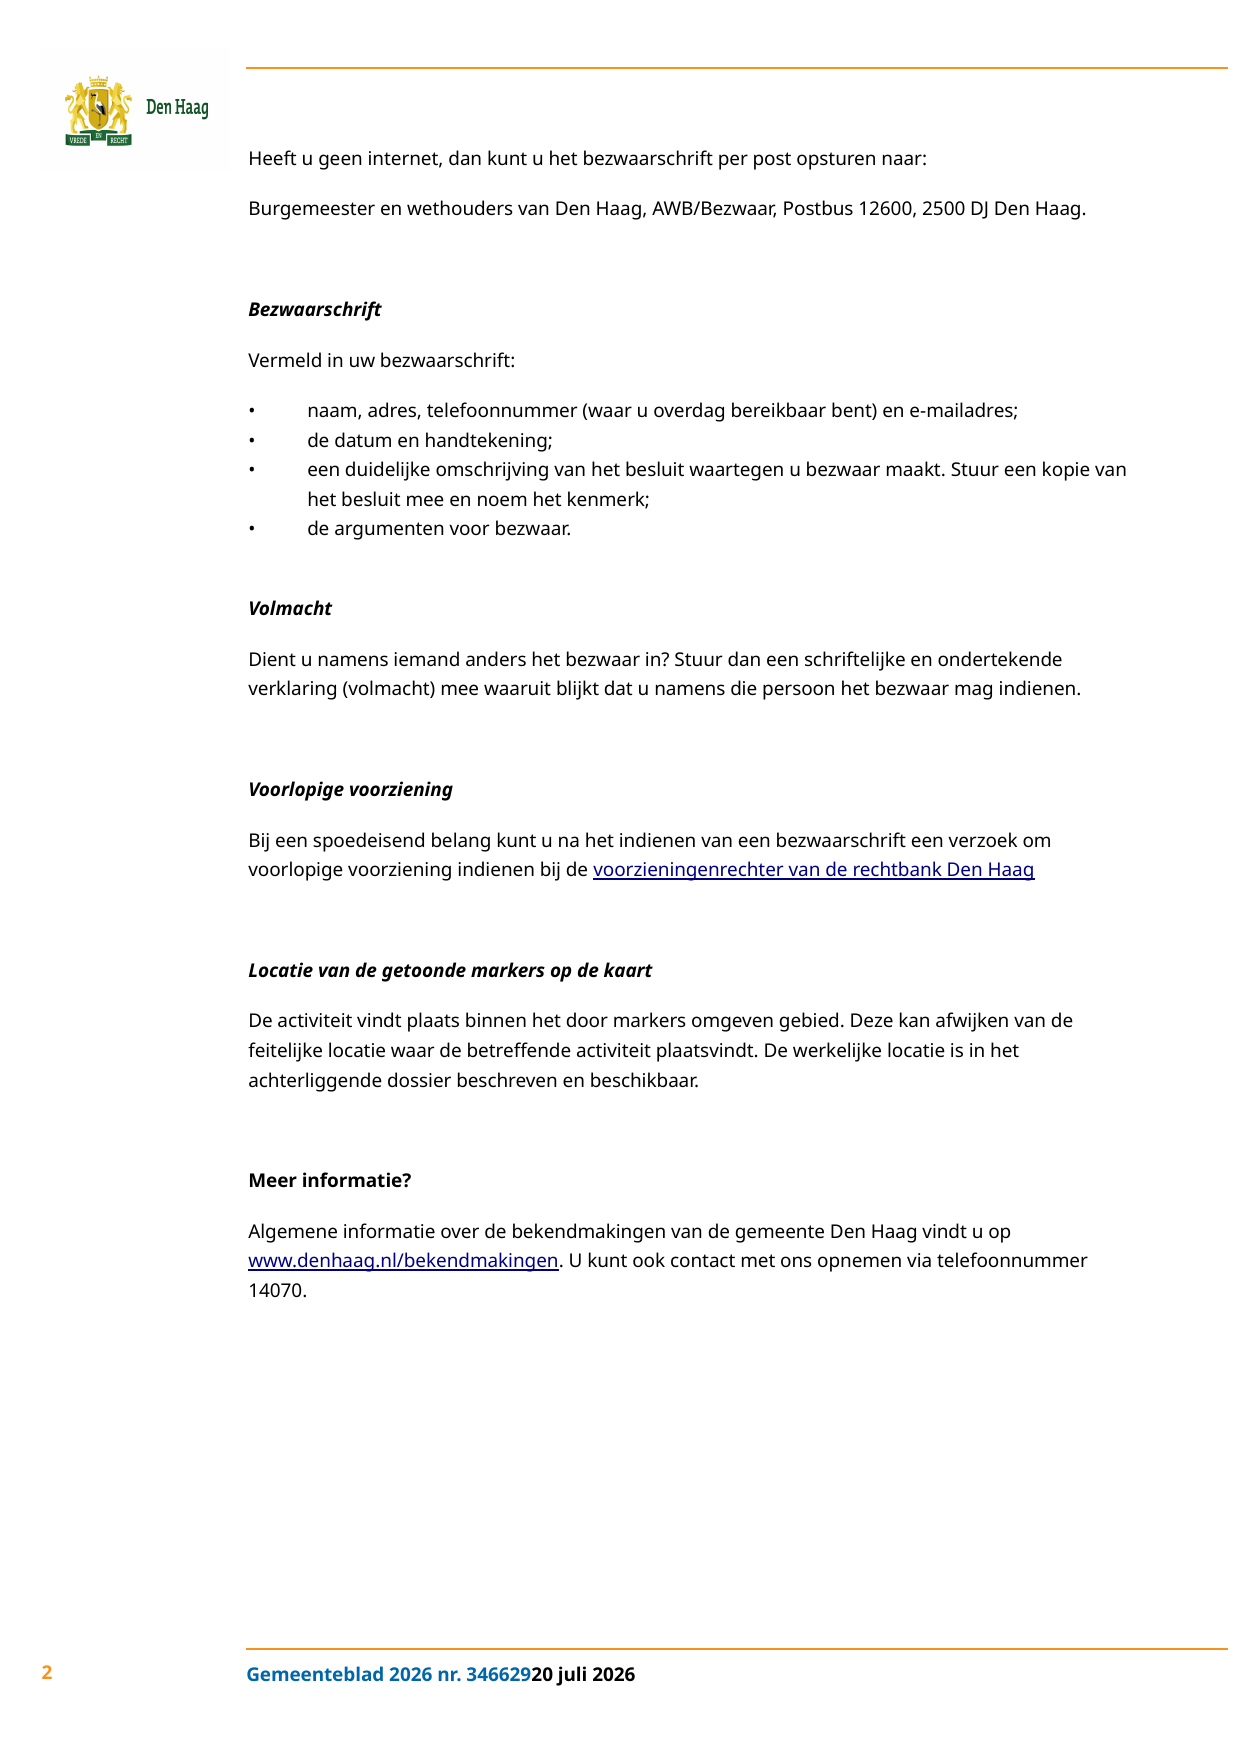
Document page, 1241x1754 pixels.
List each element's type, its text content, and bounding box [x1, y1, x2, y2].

text Locatie van de getoonde markers op de kaart [248, 957, 1152, 983]
text Vermeld in uw bezwaarschrift: [248, 347, 1152, 373]
text Volmacht [248, 596, 1152, 621]
text Meer informatie? [248, 1168, 1152, 1193]
text De activiteit vindt plaats binnen het door markers omgeven gebied. Deze kan afwijken van de feitelijke locatie waar de betreffende activiteit plaatsvindt. De werkelijke locatie is in het achterliggende dossier beschreven en beschikbaar. [248, 1008, 1152, 1093]
list de datum en handtekening; [248, 427, 1152, 453]
list naam, adres, telefoonnummer (waar u overdag bereikbaar bent) en e-mailadres; [248, 397, 1152, 423]
picture [41, 47, 231, 172]
text Dient u namens iemand anders het bezwaar in? Stuur dan een schriftelijke en ondertekende verklaring (volmacht) mee waaruit blijkt dat u namens die persoon het bezwaar mag indienen. [248, 646, 1152, 701]
text Burgemeester en wethouders van Den Haag, AWB/Bezwaar, Postbus 12600, 2500 DJ Den Haag. [248, 196, 1152, 221]
text Bij een spoedeisend belang kunt u na het indienen van een bezwaarschrift een verzoek om voorlopige voorziening indienen bij de voorzieningenrechter van de rechtbank Den Haag [248, 827, 1152, 882]
text Voorlopige voorziening [248, 776, 1152, 802]
list een duidelijke omschrijving van het besluit waartegen u bezwaar maakt. Stuur een kopie van het besluit mee en noem het kenmerk; [248, 456, 1152, 512]
text Algemene informatie over de bekendmakingen van de gemeente Den Haag vindt u op www.denhaag.nl/bekendmakingen. U kunt ook contact met ons opnemen via telefoonnummer 14070. [248, 1218, 1152, 1303]
text Heeft u geen internet, dan kunt u het bezwaarschrift per post opsturen naar: [248, 145, 1152, 171]
text Bezwaarschrift [248, 296, 1152, 322]
list de argumenten voor bezwaar. [248, 516, 1152, 541]
